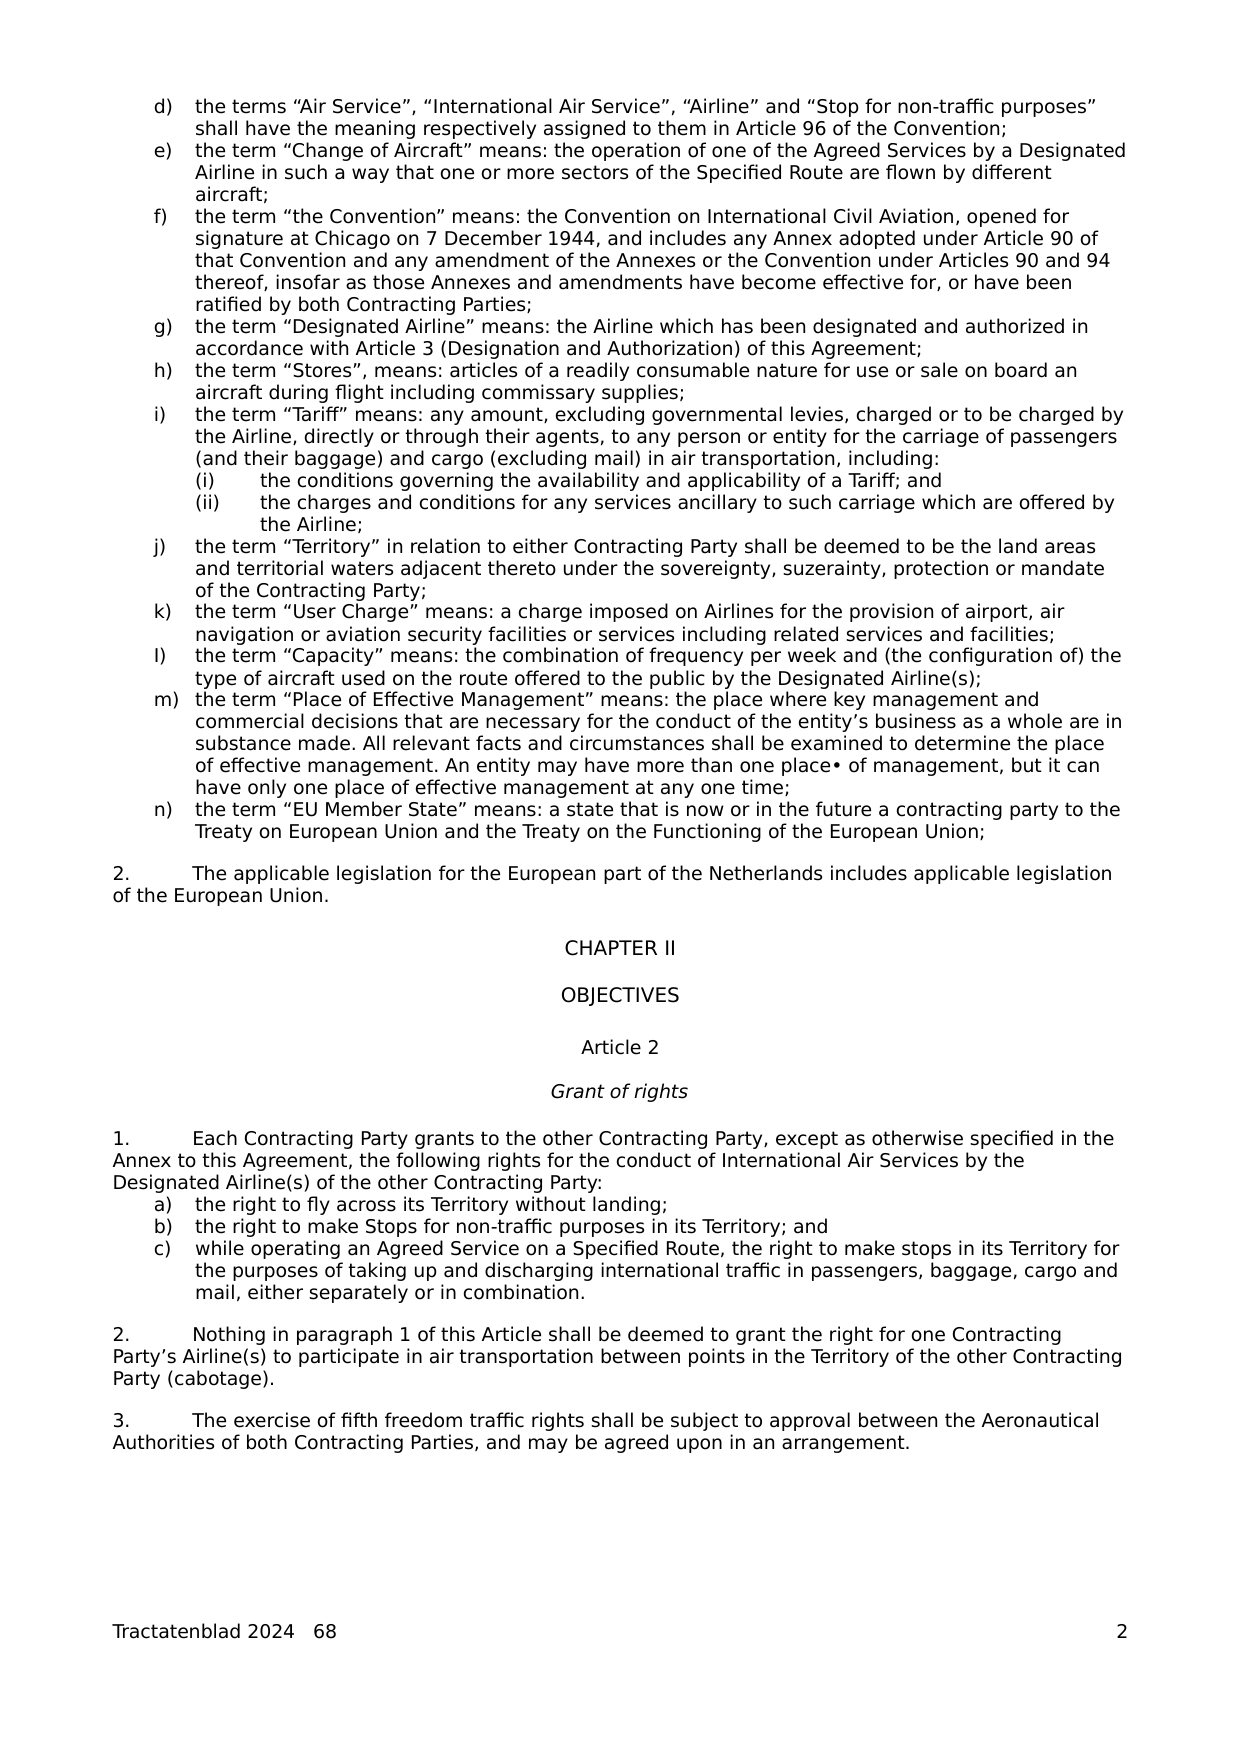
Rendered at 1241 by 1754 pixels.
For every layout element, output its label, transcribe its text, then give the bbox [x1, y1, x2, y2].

text 2. Nothing in paragraph 1 of this Article shall be deemed to grant the right for one Contracting Party’s Airline(s) to participate in air transportation between points in the Territory of the other Contracting Party (cabotage). [112, 1324, 1128, 1390]
text e) the term “Change of Aircraft” means: the operation of one of the Agreed Services by a Designated Airline in such a way that one or more sectors of the Specified Route are flown by different aircraft; [153, 140, 1128, 206]
text k) the term “User Charge” means: a charge imposed on Airlines for the provision of airport, air navigation or aviation security facilities or services including related services and facilities; [153, 601, 1128, 645]
text c) while operating an Agreed Service on a Specified Route, the right to make stops in its Territory for the purposes of taking up and discharging international traffic in passengers, baggage, cargo and mail, either separately or in combination. [153, 1238, 1128, 1304]
text (i) the conditions governing the availability and applicability of a Tariff; and [195, 469, 1128, 492]
text f) the term “the Convention” means: the Convention on International Civil Aviation, opened for signature at Chicago on 7 December 1944, and includes any Annex adopted under Article 90 of that Convention and any amendment of the Annexes or the Convention under Articles 90 and 94 thereof, insofar as those Annexes and amendments have become effective for, or have been ratified by both Contracting Parties; [153, 206, 1128, 316]
text i) the term “Tariff” means: any amount, excluding governmental levies, charged or to be charged by the Airline, directly or through their agents, to any person or entity for the carriage of passengers (and their baggage) and cargo (excluding mail) in air transportation, including: [153, 404, 1128, 469]
text j) the term “Territory” in relation to either Contracting Party shall be deemed to be the land areas and territorial waters adjacent thereto under the sovereignty, suzerainty, protection or mandate of the Contracting Party; [153, 536, 1128, 601]
text 2. The applicable legislation for the European part of the Netherlands includes applicable legislation of the European Union. [112, 863, 1128, 907]
text (ii) the charges and conditions for any services ancillary to such carriage which are offered by the Airline; [195, 492, 1128, 536]
text g) the term “Designated Airline” means: the Airline which has been designated and authorized in accordance with Article 3 (Designation and Authorization) of this Agreement; [153, 316, 1128, 360]
text h) the term “Stores”, means: articles of a readily consumable nature for use or sale on board an aircraft during flight including commissary supplies; [153, 360, 1128, 404]
text a) the right to fly across its Territory without landing; [153, 1194, 1128, 1216]
subtitle Article 2 Grant of rights [112, 1037, 1128, 1103]
subtitle CHAPTER II OBJECTIVES [112, 937, 1128, 1007]
text 1. Each Contracting Party grants to the other Contracting Party, except as otherwise specified in the Annex to this Agreement, the following rights for the conduct of International Air Services by the Designated Airline(s) of the other Contracting Party: [112, 1128, 1128, 1194]
text d) the terms “Air Service”, “International Air Service”, “Airline” and “Stop for non-traffic purposes” shall have the meaning respectively assigned to them in Article 96 of the Convention; [153, 96, 1128, 140]
text 3. The exercise of fifth freedom traffic rights shall be subject to approval between the Aeronautical Authorities of both Contracting Parties, and may be agreed upon in an arrangement. [112, 1410, 1128, 1454]
text m) the term “Place of Effective Management” means: the place where key management and commercial decisions that are necessary for the conduct of the entity’s business as a whole are in substance made. All relevant facts and circumstances shall be examined to determine the place of effective management. An entity may have more than one place• of management, but it can have only one place of effective management at any one time; [153, 689, 1128, 799]
text I) the term “Capacity” means: the combination of frequency per week and (the configuration of) the type of aircraft used on the route offered to the public by the Designated Airline(s); [153, 645, 1128, 689]
text b) the right to make Stops for non-traffic purposes in its Territory; and [153, 1216, 1128, 1238]
text n) the term “EU Member State” means: a state that is now or in the future a contracting party to the Treaty on European Union and the Treaty on the Functioning of the European Union; [153, 799, 1128, 843]
